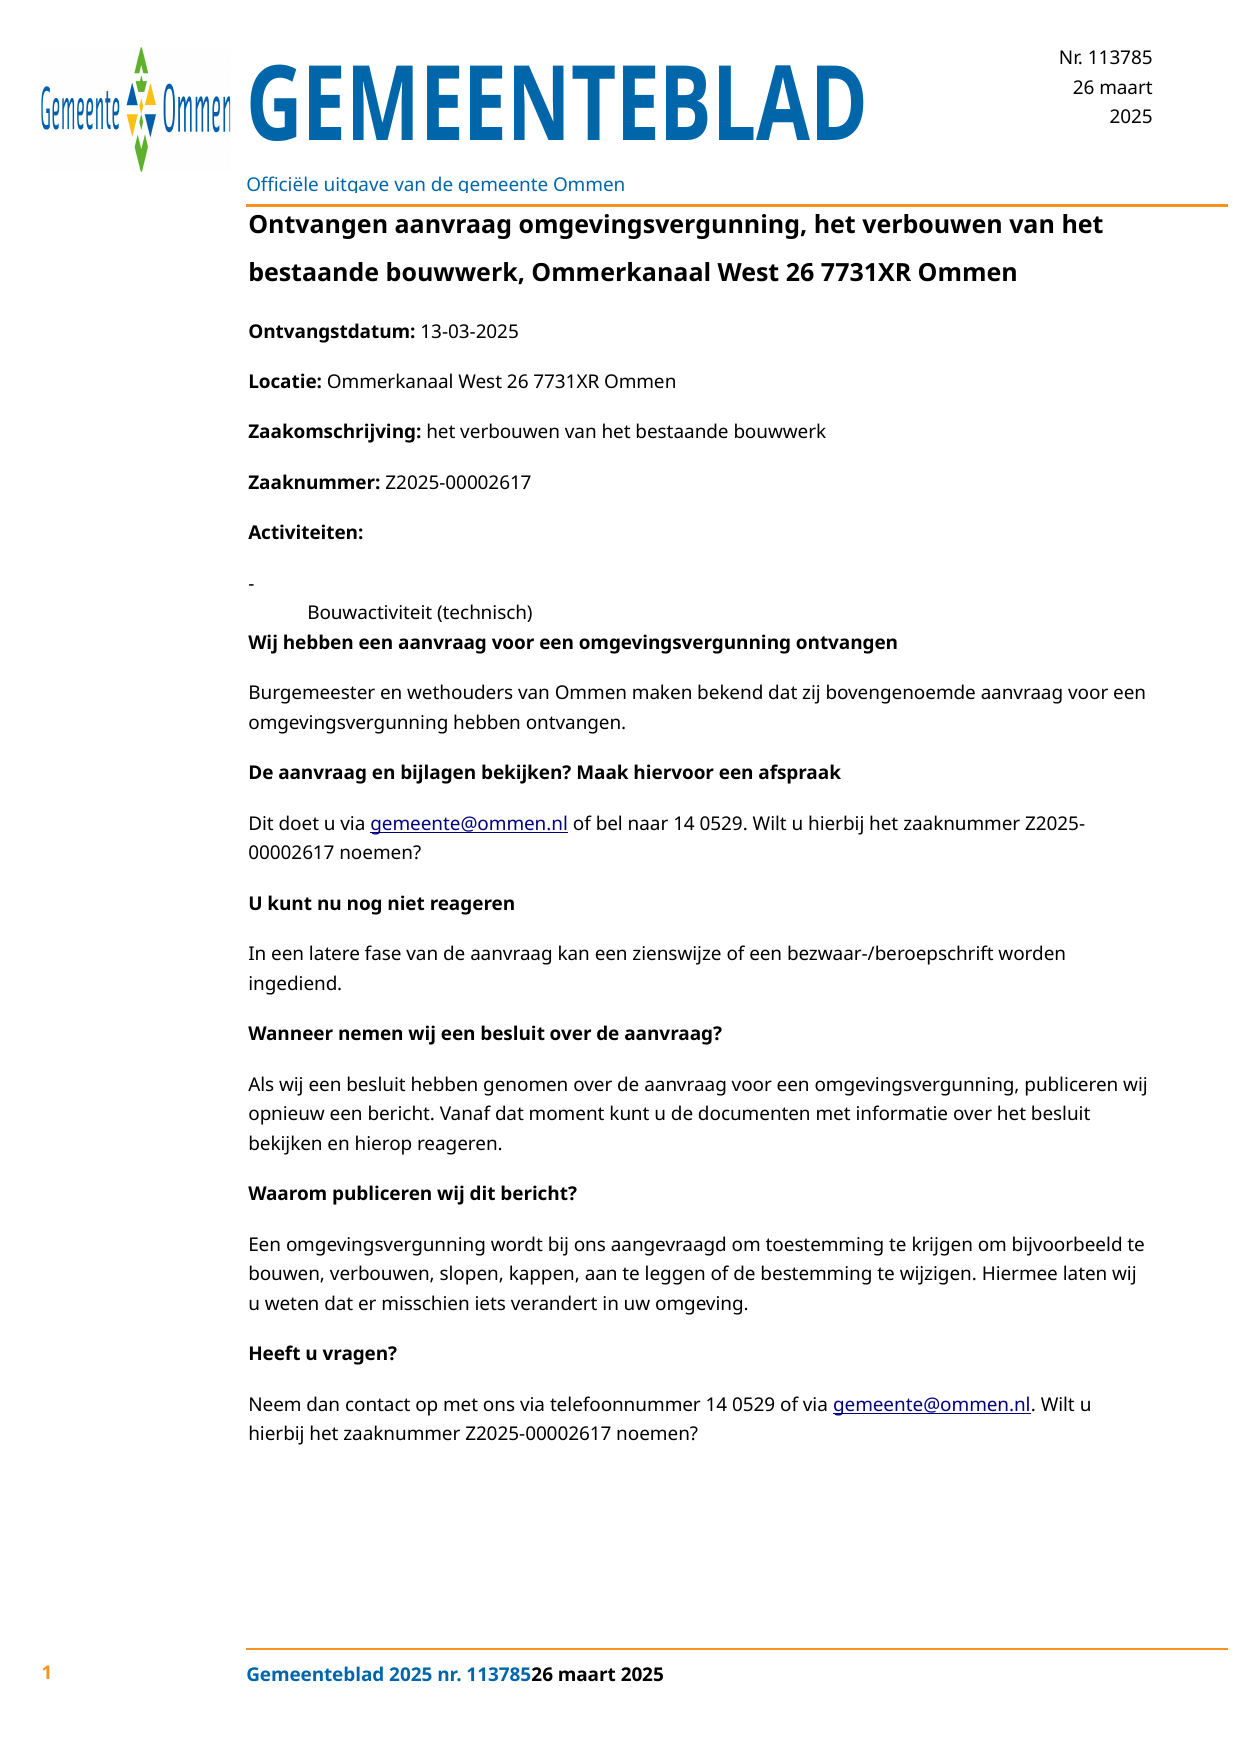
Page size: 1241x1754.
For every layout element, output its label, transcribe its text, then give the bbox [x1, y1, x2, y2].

list Bouwactiviteit (technisch) [248, 599, 1152, 625]
text Heeft u vragen? [248, 1340, 1152, 1366]
text De aanvraag en bijlagen bekijken? Maak hiervoor een afspraak [248, 759, 1152, 785]
text Waarom publiceren wij dit bericht? [248, 1180, 1152, 1206]
text In een latere fase van de aanvraag kan een zienswijze of een bezwaar-/beroepschrift worden ingediend. [248, 940, 1152, 996]
text Ontvangstdatum: 13-03-2025 [248, 318, 1152, 344]
text Neem dan contact op met ons via telefoonnummer 14 0529 of via gemeente@ommen.nl. Wilt u hierbij het zaaknummer Z2025-00002617 noemen? [248, 1391, 1152, 1446]
text Activiteiten: [248, 519, 1152, 545]
text Een omgevingsvergunning wordt bij ons aangevraagd om toestemming te krijgen om bijvoorbeeld te bouwen, verbouwen, slopen, kappen, aan te leggen of de bestemming te wijzigen. Hiermee laten wij u weten dat er misschien iets verandert in uw omgeving. [248, 1231, 1152, 1316]
text Dit doet u via gemeente@ommen.nl of bel naar 14 0529. Wilt u hierbij het zaaknummer Z2025-00002617 noemen? [248, 810, 1152, 865]
text Wij hebben een aanvraag voor een omgevingsvergunning ontvangen [248, 629, 1152, 655]
picture [41, 47, 231, 172]
text Wanneer nemen wij een besluit over de aanvraag? [248, 1020, 1152, 1046]
text Burgemeester en wethouders van Ommen maken bekend dat zij bovengenoemde aanvraag voor een omgevingsvergunning hebben ontvangen. [248, 679, 1152, 735]
text Zaakomschrijving: het verbouwen van het bestaande bouwwerk [248, 419, 1152, 444]
text Zaaknummer: Z2025-00002617 [248, 469, 1152, 495]
text U kunt nu nog niet reageren [248, 890, 1152, 916]
text Locatie: Ommerkanaal West 26 7731XR Ommen [248, 368, 1152, 394]
text Als wij een besluit hebben genomen over de aanvraag voor een omgevingsvergunning, publiceren wij opnieuw een bericht. Vanaf dat moment kunt u de documenten met informatie over het besluit bekijken en hierop reageren. [248, 1071, 1152, 1156]
text Ontvangen aanvraag omgevingsvergunning, het verbouwen van het bestaande bouwwerk, Ommerkanaal West 26 7731XR Ommen [248, 207, 1152, 288]
